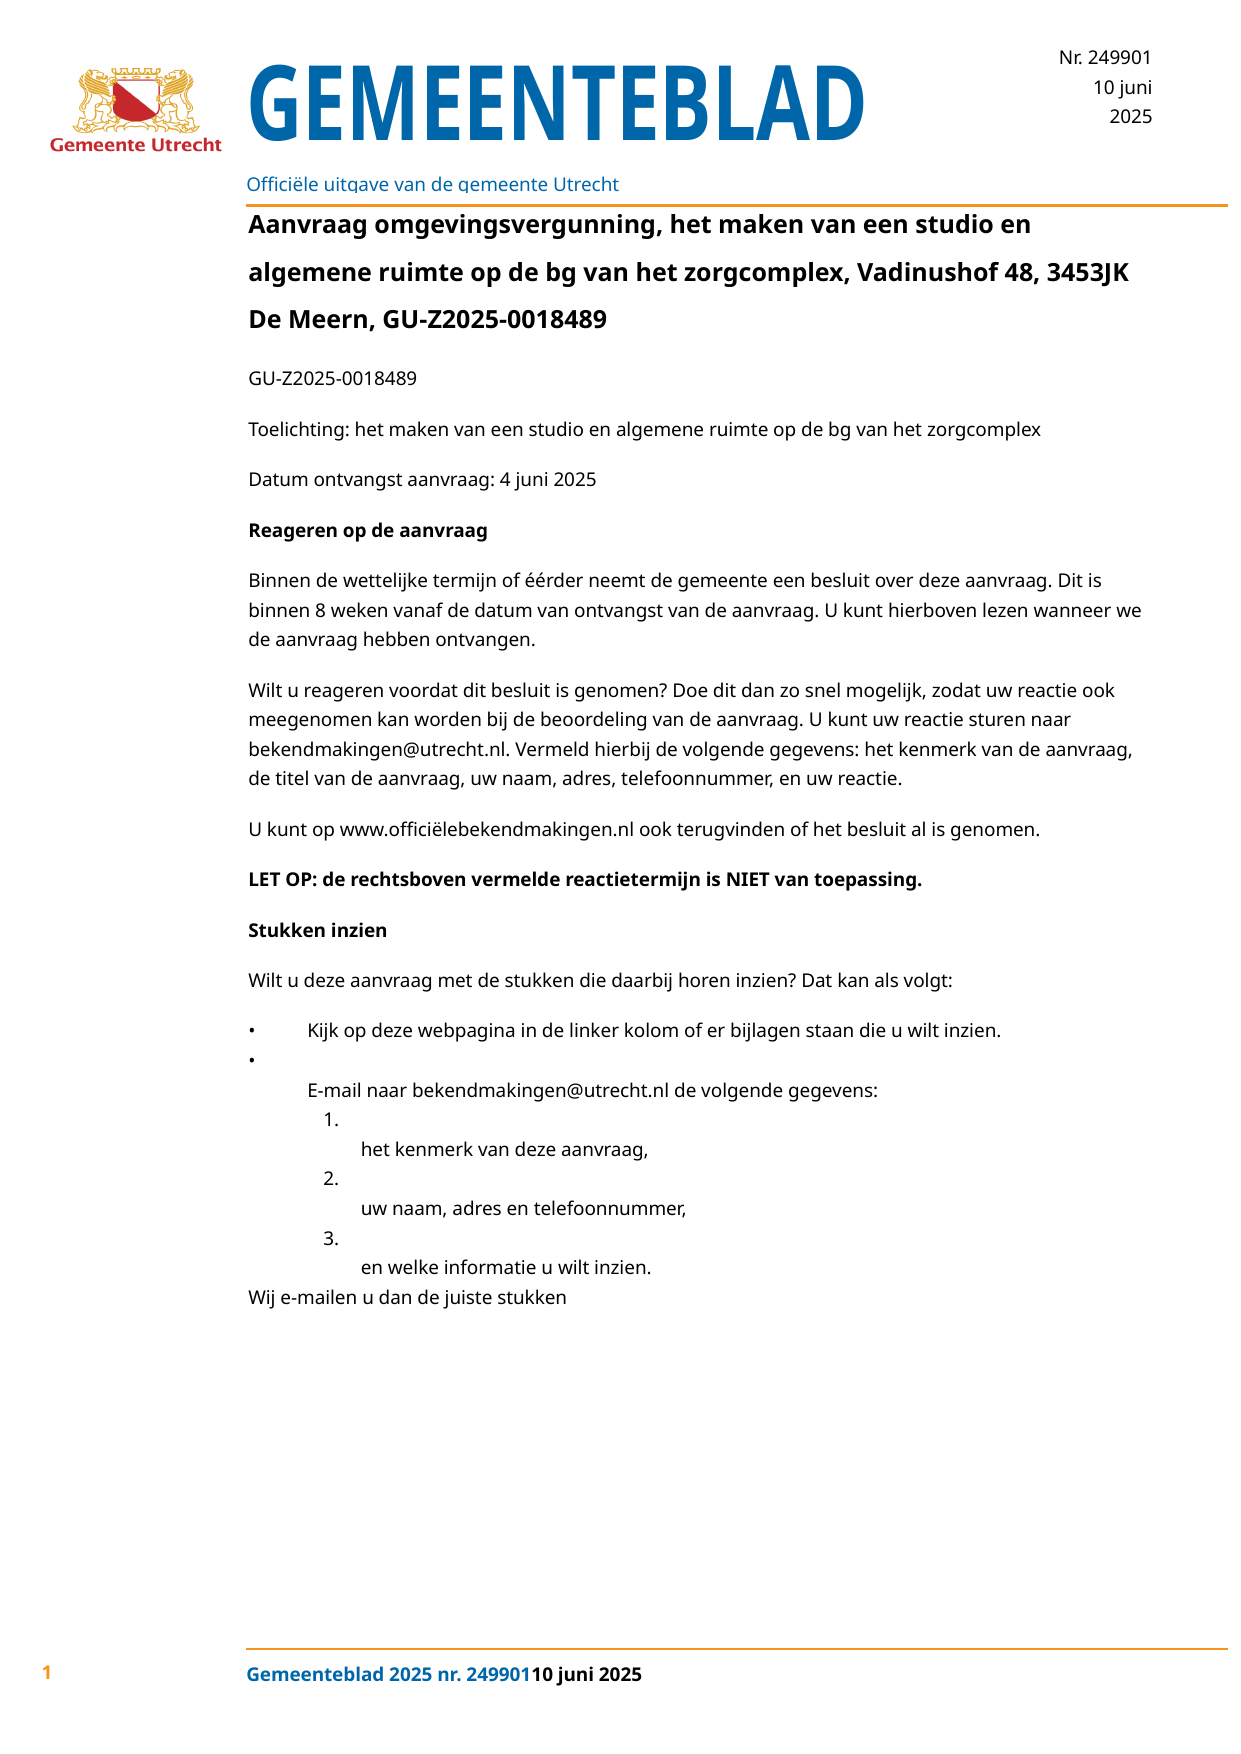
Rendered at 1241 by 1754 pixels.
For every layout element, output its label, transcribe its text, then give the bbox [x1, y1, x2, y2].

list en welke informatie u wilt inzien. [323, 1254, 1152, 1280]
list het kenmerk van deze aanvraag, [323, 1136, 1152, 1162]
text Reageren op de aanvraag [248, 517, 1152, 542]
text Wilt u reageren voordat dit besluit is genomen? Doe dit dan zo snel mogelijk, zodat uw reactie ook meegenomen kan worden bij de beoordeling van de aanvraag. U kunt uw reactie sturen naar bekendmakingen@utrecht.nl. Vermeld hierbij de volgende gegevens: het kenmerk van de aanvraag, de titel van de aanvraag, uw naam, adres, telefoonnummer, en uw reactie. [248, 677, 1152, 791]
list E-mail naar bekendmakingen@utrecht.nl de volgende gegevens: [248, 1077, 1152, 1102]
text Datum ontvangst aanvraag: 4 juni 2025 [248, 466, 1152, 492]
picture [41, 47, 231, 172]
list uw naam, adres en telefoonnummer, [323, 1195, 1152, 1221]
text Wilt u deze aanvraag met de stukken die daarbij horen inzien? Dat kan als volgt: [248, 967, 1152, 993]
list Kijk op deze webpagina in de linker kolom of er bijlagen staan die u wilt inzien. [248, 1018, 1152, 1043]
text U kunt op www.officiëlebekendmakingen.nl ook terugvinden of het besluit al is genomen. [248, 816, 1152, 842]
text Stukken inzien [248, 917, 1152, 942]
text Toelichting: het maken van een studio en algemene ruimte op de bg van het zorgcomplex [248, 416, 1152, 442]
text Binnen de wettelijke termijn of éérder neemt de gemeente een besluit over deze aanvraag. Dit is binnen 8 weken vanaf de datum van ontvangst van de aanvraag. U kunt hierboven lezen wanneer we de aanvraag hebben ontvangen. [248, 567, 1152, 652]
text LET OP: de rechtsboven vermelde reactietermijn is NIET van toepassing. [248, 866, 1152, 892]
text GU-Z2025-0018489 [248, 366, 1152, 391]
text Aanvraag omgevingsvergunning, het maken van een studio en algemene ruimte op de bg van het zorgcomplex, Vadinushof 48, 3453JK De Meern, GU-Z2025-0018489 [248, 207, 1152, 336]
text Wij e-mailen u dan de juiste stukken [248, 1284, 1152, 1309]
